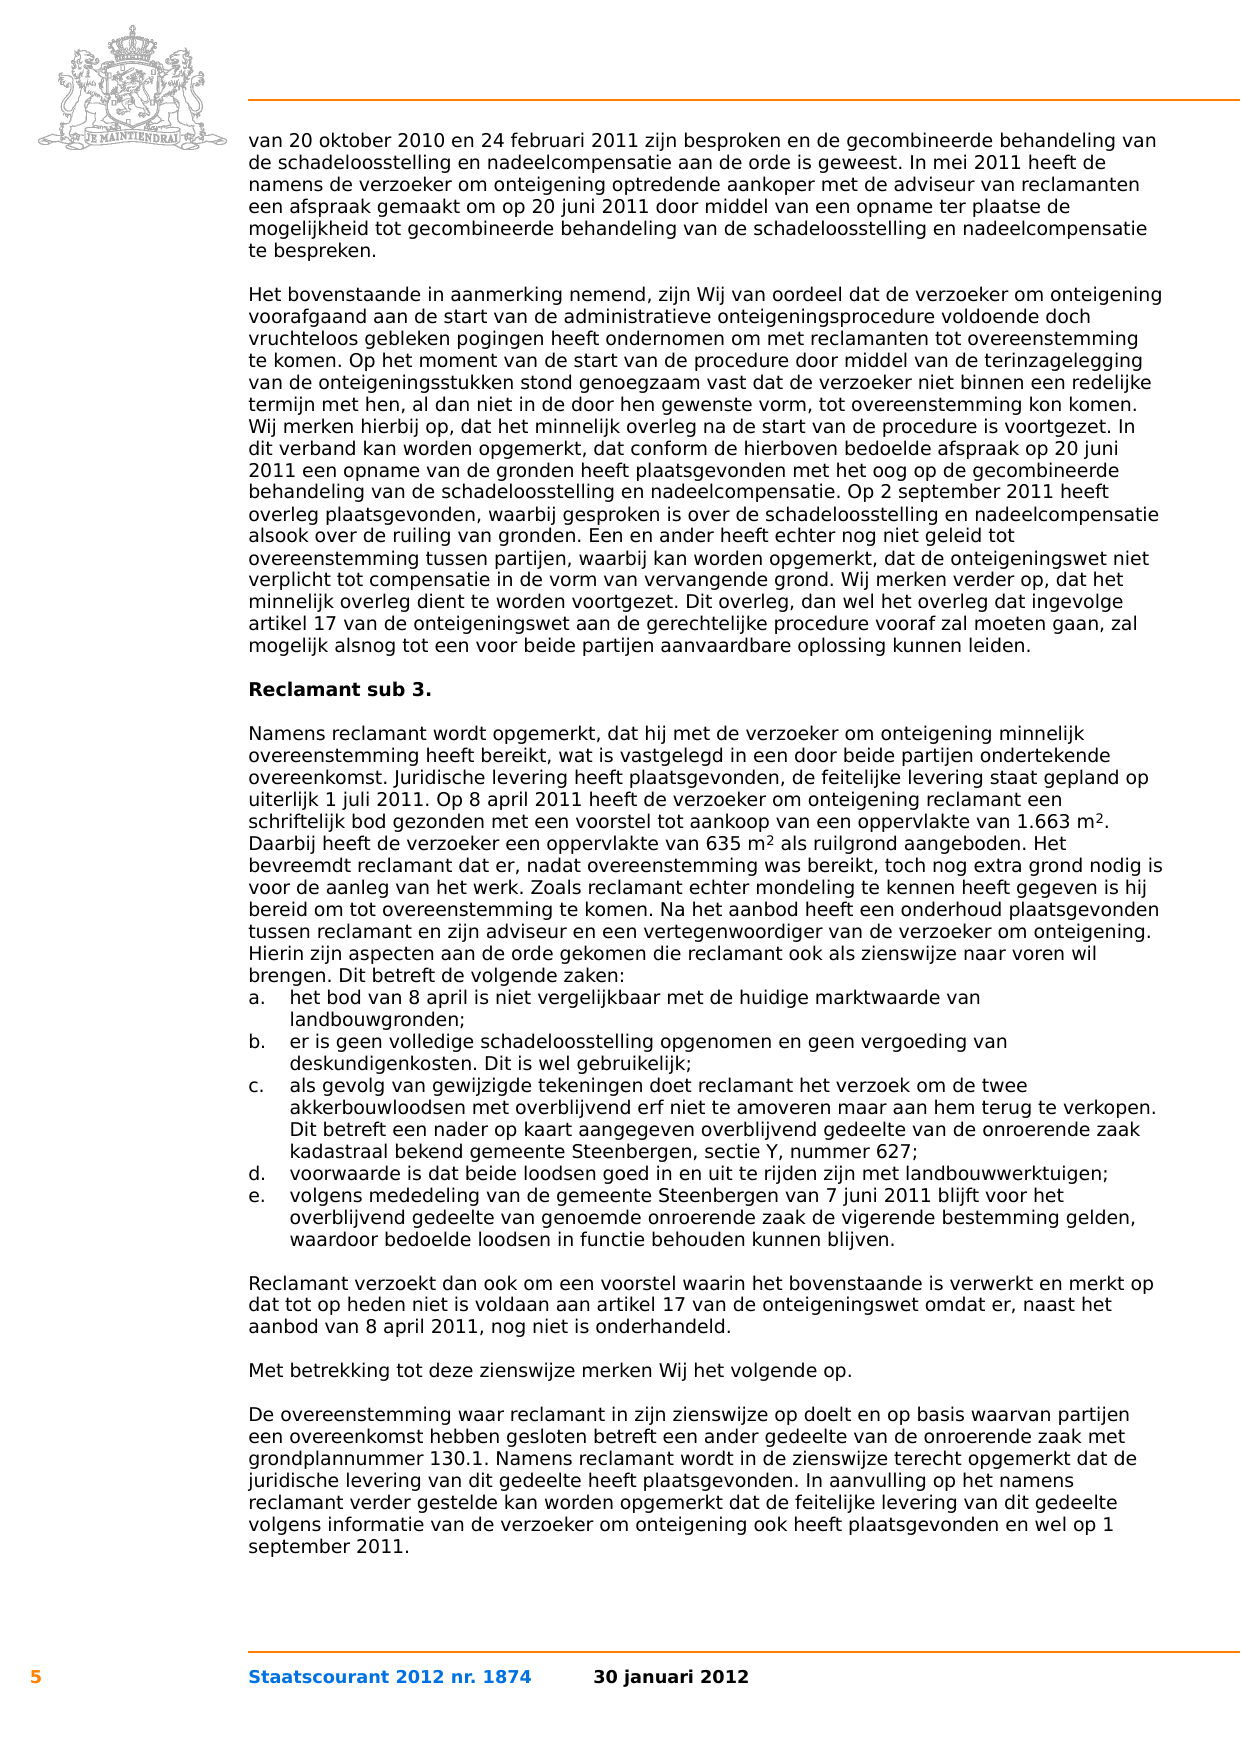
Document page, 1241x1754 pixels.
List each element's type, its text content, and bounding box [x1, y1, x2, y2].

picture [38, 25, 227, 150]
text De overeenstemming waar reclamant in zijn zienswijze op doelt en op basis waarvan partijen een overeenkomst hebben gesloten betreft een ander gedeelte van de onroerende zaak met grondplannummer 130.1. Namens reclamant wordt in de zienswijze terecht opgemerkt dat de juridische levering van dit gedeelte heeft plaatsgevonden. In aanvulling op het namens reclamant verder gestelde kan worden opgemerkt dat de feitelijke levering van dit gedeelte volgens informatie van de verzoeker om onteigening ook heeft plaatsgevonden en wel op 1 september 2011. [248, 1404, 1163, 1558]
text a. het bod van 8 april is niet vergelijkbaar met de huidige marktwaarde van landbouwgronden; [248, 987, 1163, 1031]
text Het bovenstaande in aanmerking nemend, zijn Wij van oordeel dat de verzoeker om onteigening voorafgaand aan de start van de administratieve onteigeningsprocedure voldoende doch vruchteloos gebleken pogingen heeft ondernomen om met reclamanten tot overeenstemming te komen. Op het moment van de start van de procedure door middel van de terinzagelegging van de onteigeningsstukken stond genoegzaam vast dat de verzoeker niet binnen een redelijke termijn met hen, al dan niet in de door hen gewenste vorm, tot overeenstemming kon komen. Wij merken hierbij op, dat het minnelijk overleg na de start van de procedure is voortgezet. In dit verband kan worden opgemerkt, dat conform de hierboven bedoelde afspraak op 20 juni 2011 een opname van de gronden heeft plaatsgevonden met het oog op de gecombineerde behandeling van de schadeloosstelling en nadeelcompensatie. Op 2 september 2011 heeft overleg plaatsgevonden, waarbij gesproken is over de schadeloosstelling en nadeelcompensatie alsook over de ruiling van gronden. Een en ander heeft echter nog niet geleid tot overeenstemming tussen partijen, waarbij kan worden opgemerkt, dat de onteigeningswet niet verplicht tot compensatie in de vorm van vervangende grond. Wij merken verder op, dat het minnelijk overleg dient te worden voortgezet. Dit overleg, dan wel het overleg dat ingevolge artikel 17 van de onteigeningswet aan de gerechtelijke procedure vooraf zal moeten gaan, zal mogelijk alsnog tot een voor beide partijen aanvaardbare oplossing kunnen leiden. [248, 284, 1163, 657]
text van 20 oktober 2010 en 24 februari 2011 zijn besproken en de gecombineerde behandeling van de schadeloosstelling en nadeelcompensatie aan de orde is geweest. In mei 2011 heeft de namens de verzoeker om onteigening optredende aankoper met de adviseur van reclamanten een afspraak gemaakt om op 20 juni 2011 door middel van een opname ter plaatse de mogelijkheid tot gecombineerde behandeling van de schadeloosstelling en nadeelcompensatie te bespreken. [248, 130, 1163, 262]
text Namens reclamant wordt opgemerkt, dat hij met de verzoeker om onteigening minnelijk overeenstemming heeft bereikt, wat is vastgelegd in een door beide partijen ondertekende overeenkomst. Juridische levering heeft plaatsgevonden, de feitelijke levering staat gepland op uiterlijk 1 juli 2011. Op 8 april 2011 heeft de verzoeker om onteigening reclamant een schriftelijk bod gezonden met een voorstel tot aankoop van een oppervlakte van 1.663 m2. Daarbij heeft de verzoeker een oppervlakte van 635 m2 als ruilgrond aangeboden. Het bevreemdt reclamant dat er, nadat overeenstemming was bereikt, toch nog extra grond nodig is voor de aanleg van het werk. Zoals reclamant echter mondeling te kennen heeft gegeven is hij bereid om tot overeenstemming te komen. Na het aanbod heeft een onderhoud plaatsgevonden tussen reclamant en zijn adviseur en een vertegenwoordiger van de verzoeker om onteigening. Hierin zijn aspecten aan de orde gekomen die reclamant ook als zienswijze naar voren wil brengen. Dit betreft de volgende zaken: [248, 723, 1163, 987]
text c. als gevolg van gewijzigde tekeningen doet reclamant het verzoek om de twee akkerbouwloodsen met overblijvend erf niet te amoveren maar aan hem terug te verkopen. Dit betreft een nader op kaart aangegeven overblijvend gedeelte van de onroerende zaak kadastraal bekend gemeente Steenbergen, sectie Y, nummer 627; [248, 1075, 1163, 1163]
text Reclamant verzoekt dan ook om een voorstel waarin het bovenstaande is verwerkt en merkt op dat tot op heden niet is voldaan aan artikel 17 van de onteigeningswet omdat er, naast het aanbod van 8 april 2011, nog niet is onderhandeld. [248, 1272, 1163, 1338]
text Met betrekking tot deze zienswijze merken Wij het volgende op. [248, 1360, 1163, 1382]
text e. volgens mededeling van de gemeente Steenbergen van 7 juni 2011 blijft voor het overblijvend gedeelte van genoemde onroerende zaak de vigerende bestemming gelden, waardoor bedoelde loodsen in functie behouden kunnen blijven. [248, 1184, 1163, 1251]
subtitle Reclamant sub 3. [248, 679, 1163, 701]
text d. voorwaarde is dat beide loodsen goed in en uit te rijden zijn met landbouwwerktuigen; [248, 1163, 1163, 1184]
text b. er is geen volledige schadeloosstelling opgenomen en geen vergoeding van deskundigenkosten. Dit is wel gebruikelijk; [248, 1031, 1163, 1075]
